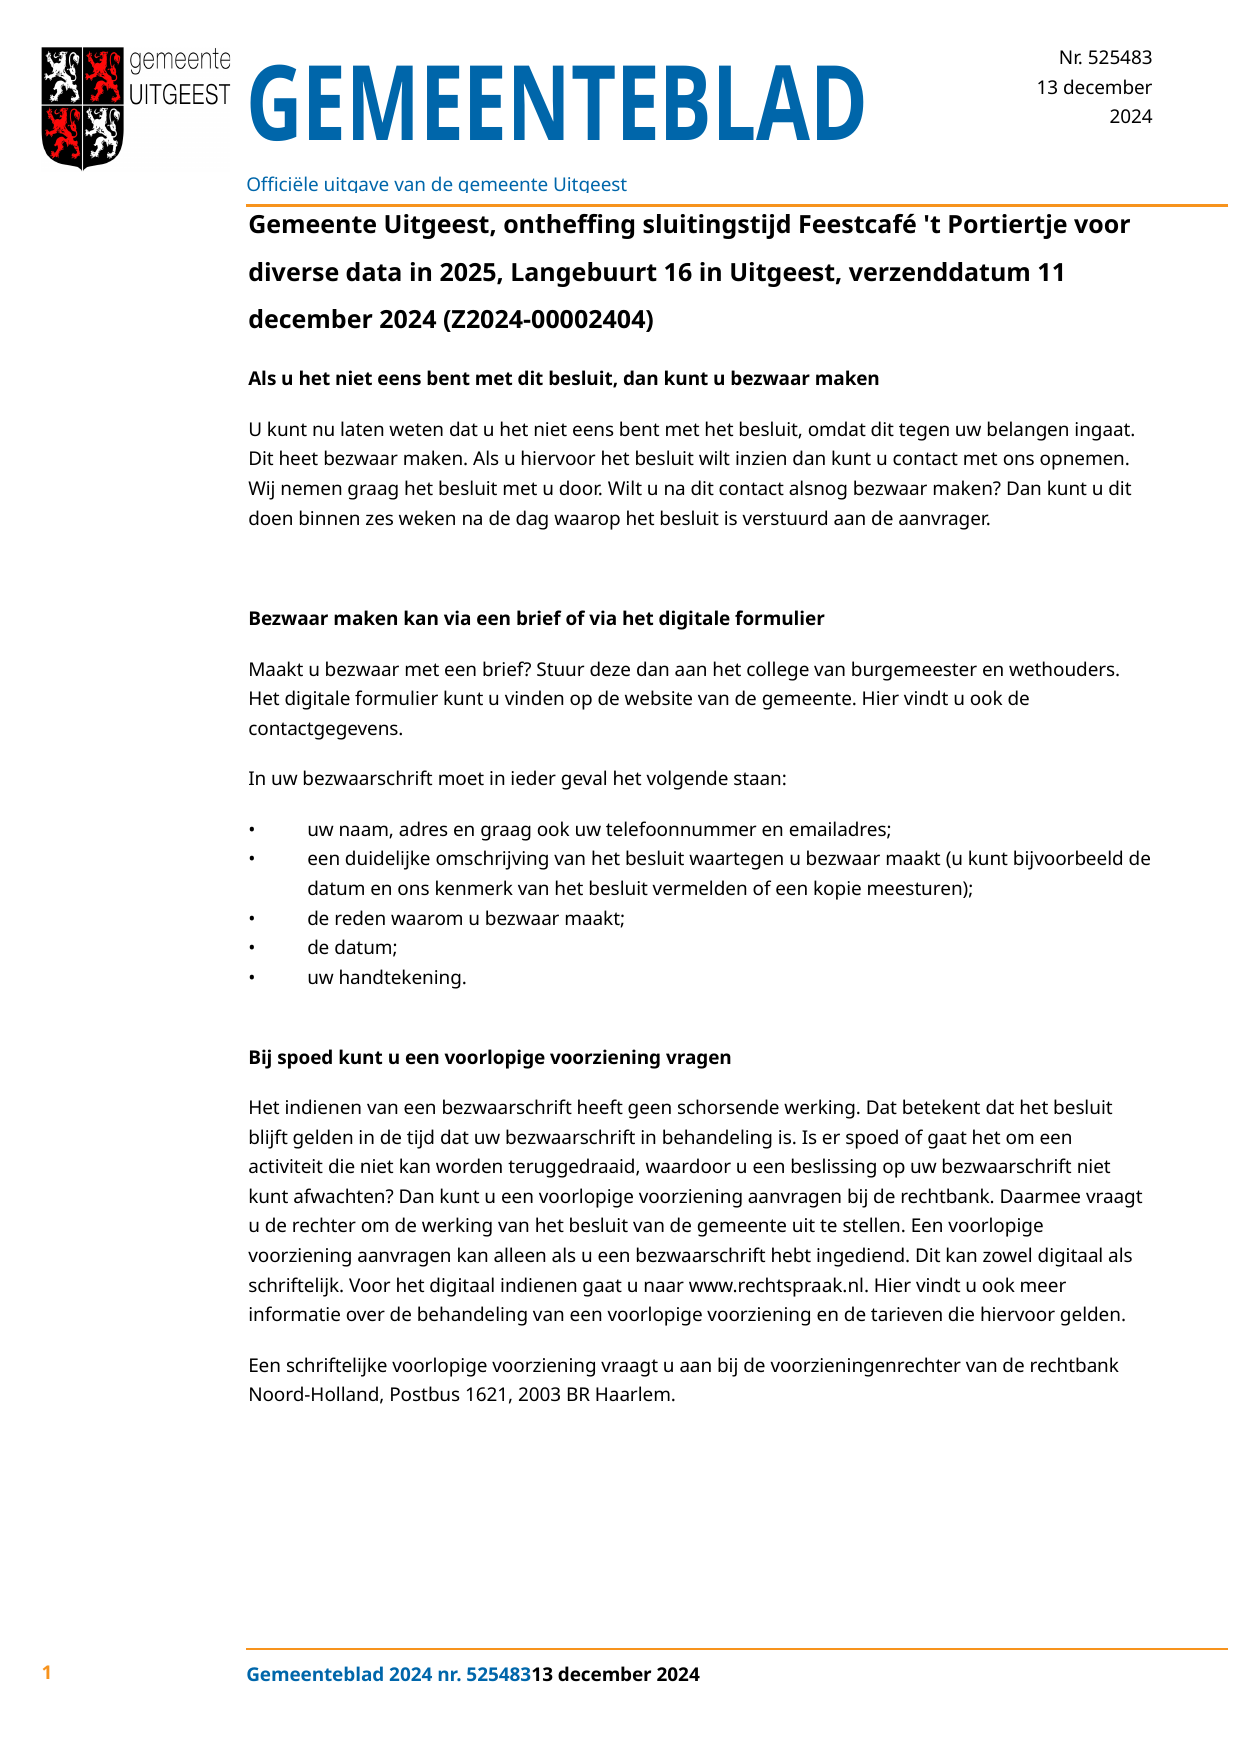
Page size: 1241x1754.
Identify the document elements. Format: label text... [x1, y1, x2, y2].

text Bezwaar maken kan via een brief of via het digitale formulier [248, 606, 1152, 631]
list de datum; [248, 934, 1152, 960]
picture [41, 47, 231, 172]
list een duidelijke omschrijving van het besluit waartegen u bezwaar maakt (u kunt bijvoorbeeld de datum en ons kenmerk van het besluit vermelden of een kopie meesturen); [248, 846, 1152, 901]
text U kunt nu laten weten dat u het niet eens bent met het besluit, omdat dit tegen uw belangen ingaat. Dit heet bezwaar maken. Als u hiervoor het besluit wilt inzien dan kunt u contact met ons opnemen. Wij nemen graag het besluit met u door. Wilt u na dit contact alsnog bezwaar maken? Dan kunt u dit doen binnen zes weken na de dag waarop het besluit is verstuurd aan de aanvrager. [248, 416, 1152, 530]
text Gemeente Uitgeest, ontheffing sluitingstijd Feestcafé 't Portiertje voor diverse data in 2025, Langebuurt 16 in Uitgeest, verzenddatum 11 december 2024 (Z2024-00002404) [248, 207, 1152, 336]
text Een schriftelijke voorlopige voorziening vraagt u aan bij de voorzieningenrechter van de rechtbank Noord-Holland, Postbus 1621, 2003 BR Haarlem. [248, 1352, 1152, 1407]
text In uw bezwaarschrift moet in ieder geval het volgende staan: [248, 766, 1152, 791]
text Maakt u bezwaar met een brief? Stuur deze dan aan het college van burgemeester en wethouders. Het digitale formulier kunt u vinden op de website van de gemeente. Hier vindt u ook de contactgegevens. [248, 656, 1152, 741]
text Bij spoed kunt u een voorlopige voorziening vragen [248, 1044, 1152, 1069]
text Als u het niet eens bent met dit besluit, dan kunt u bezwaar maken [248, 366, 1152, 391]
text Het indienen van een bezwaarschrift heeft geen schorsende werking. Dat betekent dat het besluit blijft gelden in de tijd dat uw bezwaarschrift in behandeling is. Is er spoed of gaat het om een activiteit die niet kan worden teruggedraaid, waardoor u een beslissing op uw bezwaarschrift niet kunt afwachten? Dan kunt u een voorlopige voorziening aanvragen bij de rechtbank. Daarmee vraagt u de rechter om de werking van het besluit van de gemeente uit te stellen. Een voorlopige voorziening aanvragen kan alleen als u een bezwaarschrift hebt ingediend. Dit kan zowel digitaal als schriftelijk. Voor het digitaal indienen gaat u naar www.rechtspraak.nl. Hier vindt u ook meer informatie over de behandeling van een voorlopige voorziening en de tarieven die hiervoor gelden. [248, 1094, 1152, 1327]
list uw handtekening. [248, 964, 1152, 989]
list uw naam, adres en graag ook uw telefoonnummer en emailadres; [248, 816, 1152, 842]
list de reden waarom u bezwaar maakt; [248, 905, 1152, 930]
